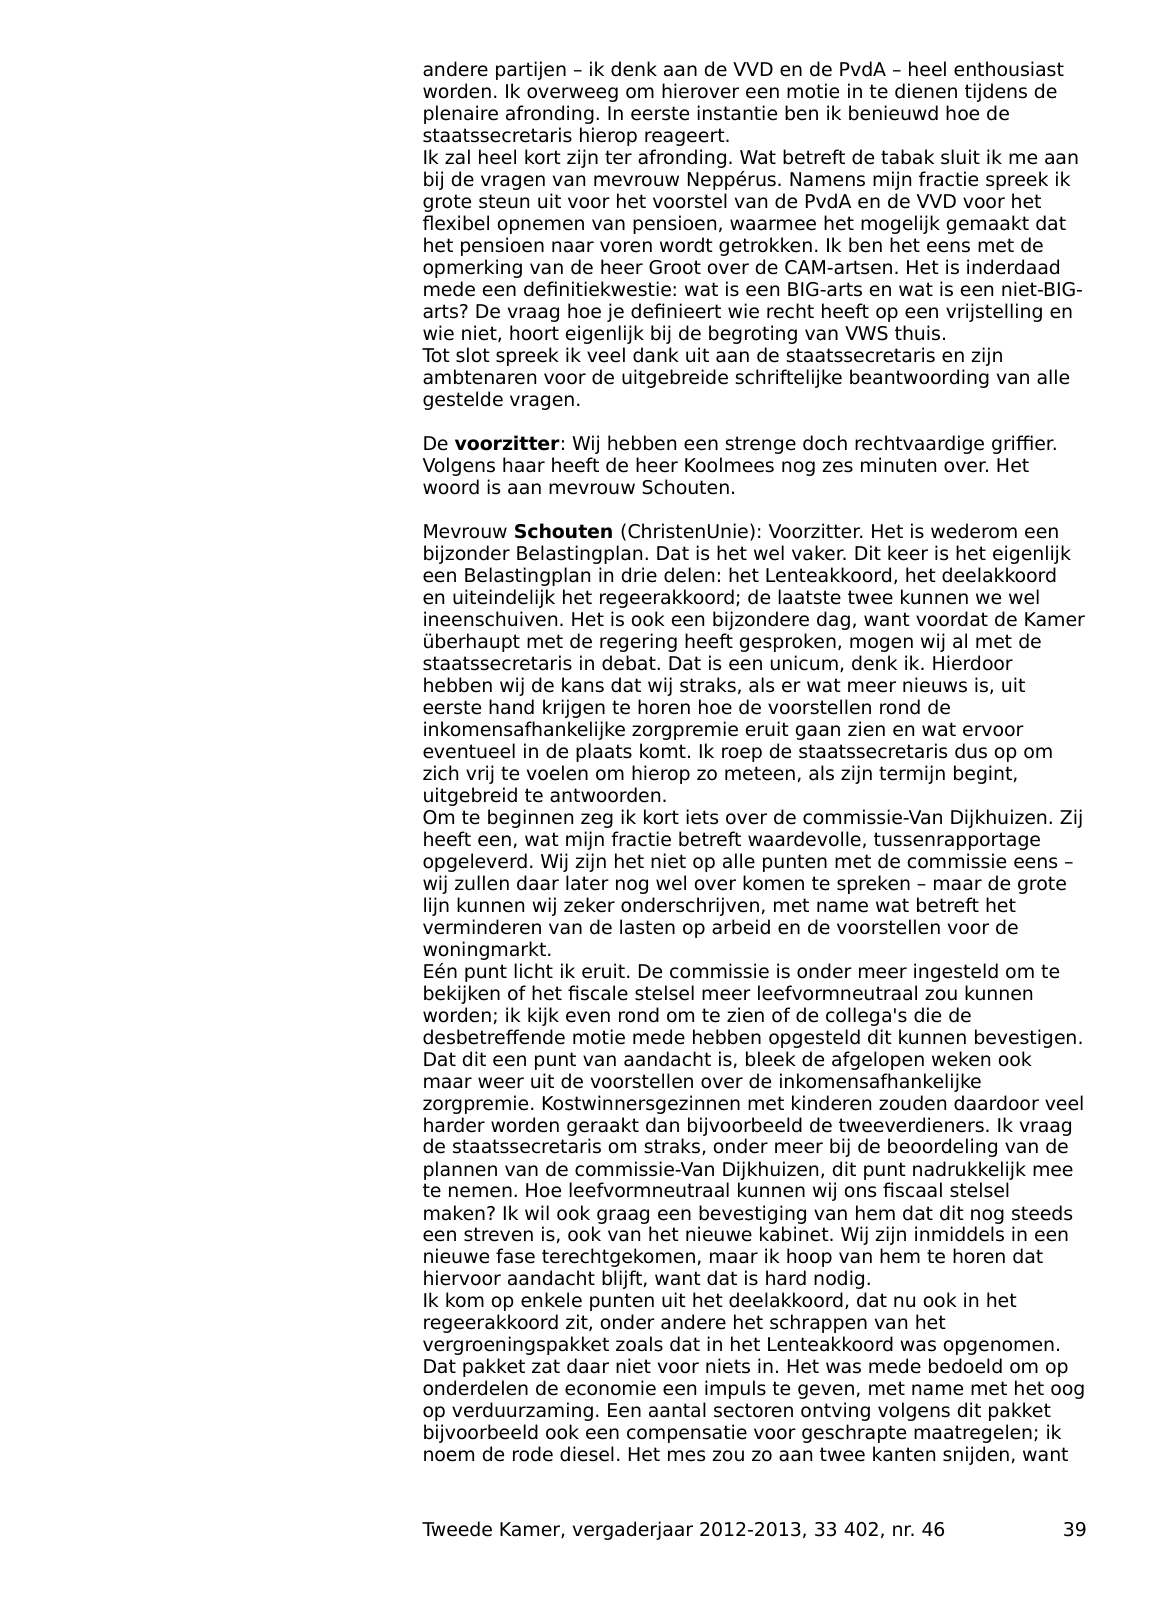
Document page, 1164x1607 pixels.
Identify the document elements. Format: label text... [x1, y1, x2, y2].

text Om te beginnen zeg ik kort iets over de commissie-Van Dijkhuizen. Zij heeft een, wat mijn fractie betreft waardevolle, tussenrapportage opgeleverd. Wij zijn het niet op alle punten met de commissie eens – wij zullen daar later nog wel over komen te spreken – maar de grote lijn kunnen wij zeker onderschrijven, met name wat betreft het verminderen van de lasten op arbeid en de voorstellen voor de woningmarkt. [422, 807, 1087, 961]
text andere partijen – ik denk aan de VVD en de PvdA – heel enthousiast worden. Ik overweeg om hierover een motie in te dienen tijdens de plenaire afronding. In eerste instantie ben ik benieuwd hoe de staatssecretaris hierop reageert. [422, 59, 1087, 147]
text De voorzitter: Wij hebben een strenge doch rechtvaardige griffier. Volgens haar heeft de heer Koolmees nog zes minuten over. Het woord is aan mevrouw Schouten. [422, 433, 1087, 499]
text Tot slot spreek ik veel dank uit aan de staatssecretaris en zijn ambtenaren voor de uitgebreide schriftelijke beantwoording van alle gestelde vragen. [422, 345, 1087, 411]
text Ik kom op enkele punten uit het deelakkoord, dat nu ook in het regeerakkoord zit, onder andere het schrappen van het vergroeningspakket zoals dat in het Lenteakkoord was opgenomen. Dat pakket zat daar niet voor niets in. Het was mede bedoeld om op onderdelen de economie een impuls te geven, met name met het oog op verduurzaming. Een aantal sectoren ontving volgens dit pakket bijvoorbeeld ook een compensatie voor geschrapte maatregelen; ik noem de rode diesel. Het mes zou zo aan twee kanten snijden, want [422, 1290, 1087, 1466]
text Ik zal heel kort zijn ter afronding. Wat betreft de tabak sluit ik me aan bij de vragen van mevrouw Neppérus. Namens mijn fractie spreek ik grote steun uit voor het voorstel van de PvdA en de VVD voor het flexibel opnemen van pensioen, waarmee het mogelijk gemaakt dat het pensioen naar voren wordt getrokken. Ik ben het eens met de opmerking van de heer Groot over de CAM-artsen. Het is inderdaad mede een definitiekwestie: wat is een BIG-arts en wat is een niet-BIG-arts? De vraag hoe je definieert wie recht heeft op een vrijstelling en wie niet, hoort eigenlijk bij de begroting van VWS thuis. [422, 147, 1087, 345]
text Eén punt licht ik eruit. De commissie is onder meer ingesteld om te bekijken of het fiscale stelsel meer leefvormneutraal zou kunnen worden; ik kijk even rond om te zien of de collega's die de desbetreffende motie mede hebben opgesteld dit kunnen bevestigen. Dat dit een punt van aandacht is, bleek de afgelopen weken ook maar weer uit de voorstellen over de inkomensafhankelijke zorgpremie. Kostwinnersgezinnen met kinderen zouden daardoor veel harder worden geraakt dan bijvoorbeeld de tweeverdieners. Ik vraag de staatssecretaris om straks, onder meer bij de beoordeling van de plannen van de commissie-Van Dijkhuizen, dit punt nadrukkelijk mee te nemen. Hoe leefvormneutraal kunnen wij ons fiscaal stelsel maken? Ik wil ook graag een bevestiging van hem dat dit nog steeds een streven is, ook van het nieuwe kabinet. Wij zijn inmiddels in een nieuwe fase terechtgekomen, maar ik hoop van hem te horen dat hiervoor aandacht blijft, want dat is hard nodig. [422, 961, 1087, 1290]
text Mevrouw Schouten (ChristenUnie): Voorzitter. Het is wederom een bijzonder Belastingplan. Dat is het wel vaker. Dit keer is het eigenlijk een Belastingplan in drie delen: het Lenteakkoord, het deelakkoord en uiteindelijk het regeerakkoord; de laatste twee kunnen we wel ineenschuiven. Het is ook een bijzondere dag, want voordat de Kamer überhaupt met de regering heeft gesproken, mogen wij al met de staatssecretaris in debat. Dat is een unicum, denk ik. Hierdoor hebben wij de kans dat wij straks, als er wat meer nieuws is, uit eerste hand krijgen te horen hoe de voorstellen rond de inkomensafhankelijke zorgpremie eruit gaan zien en wat ervoor eventueel in de plaats komt. Ik roep de staatssecretaris dus op om zich vrij te voelen om hierop zo meteen, als zijn termijn begint, uitgebreid te antwoorden. [422, 521, 1087, 807]
